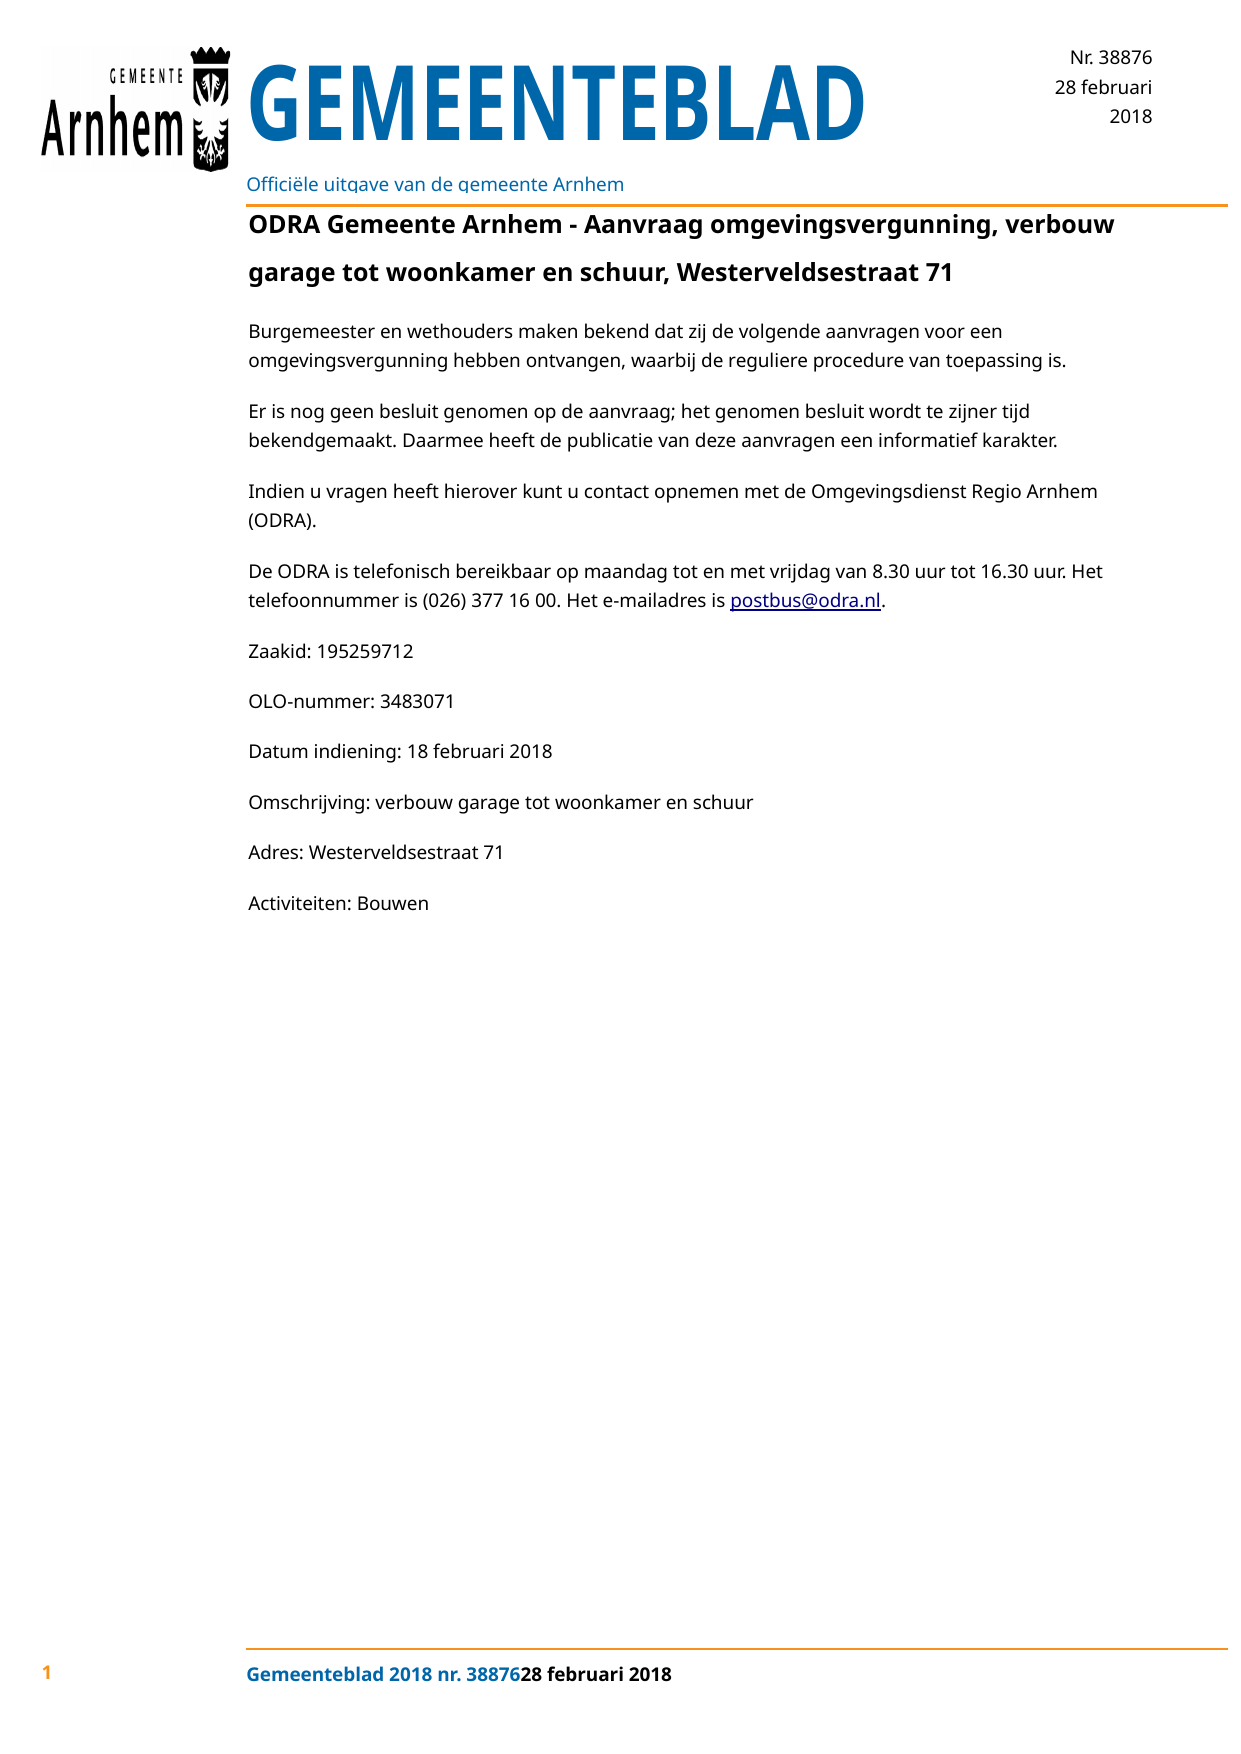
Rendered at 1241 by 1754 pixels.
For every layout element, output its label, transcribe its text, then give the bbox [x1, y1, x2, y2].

picture [41, 47, 231, 172]
text OLO-nummer: 3483071 [248, 688, 1152, 714]
text ODRA Gemeente Arnhem - Aanvraag omgevingsvergunning, verbouw garage tot woonkamer en schuur, Westerveldsestraat 71 [248, 207, 1152, 288]
text Er is nog geen besluit genomen op de aanvraag; het genomen besluit wordt te zijner tijd bekendgemaakt. Daarmee heeft de publicatie van deze aanvragen een informatief karakter. [248, 398, 1152, 453]
text De ODRA is telefonisch bereikbaar op maandag tot en met vrijdag van 8.30 uur tot 16.30 uur. Het telefoonnummer is (026) 377 16 00. Het e-mailadres is postbus@odra.nl. [248, 558, 1152, 613]
text Zaakid: 195259712 [248, 638, 1152, 664]
text Indien u vragen heeft hierover kunt u contact opnemen met de Omgevingsdienst Regio Arnhem (ODRA). [248, 478, 1152, 533]
text Activiteiten: Bouwen [248, 890, 1152, 916]
text Adres: Westerveldsestraat 71 [248, 839, 1152, 865]
text Omschrijving: verbouw garage tot woonkamer en schuur [248, 789, 1152, 815]
text Datum indiening: 18 februari 2018 [248, 739, 1152, 764]
text Burgemeester en wethouders maken bekend dat zij de volgende aanvragen voor een omgevingsvergunning hebben ontvangen, waarbij de reguliere procedure van toepassing is. [248, 318, 1152, 373]
